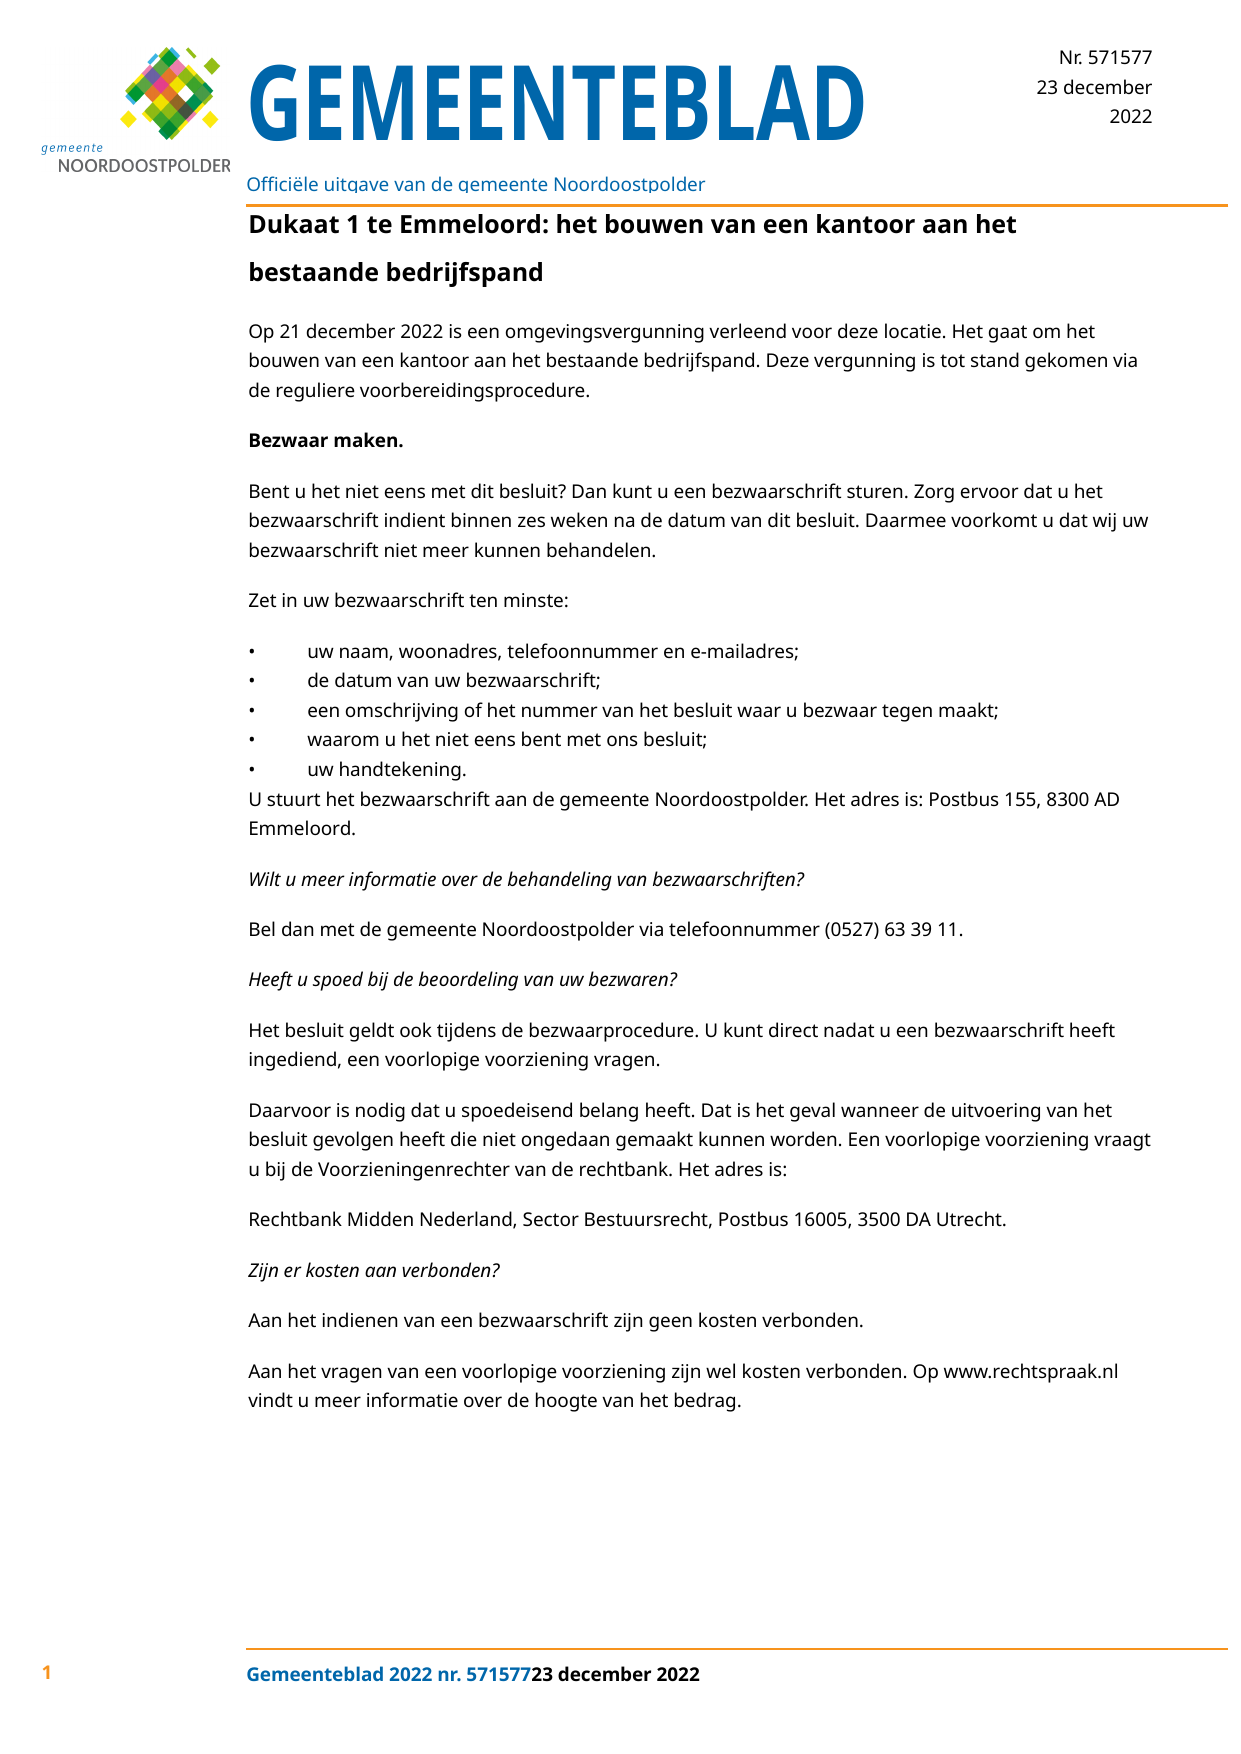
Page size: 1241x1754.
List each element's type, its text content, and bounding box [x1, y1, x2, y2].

text Wilt u meer informatie over de behandeling van bezwaarschriften? [248, 866, 1152, 892]
list uw handtekening. [248, 756, 1152, 782]
text Rechtbank Midden Nederland, Sector Bestuursrecht, Postbus 16005, 3500 DA Utrecht. [248, 1207, 1152, 1232]
text Bent u het niet eens met dit besluit? Dan kunt u een bezwaarschrift sturen. Zorg ervoor dat u het bezwaarschrift indient binnen zes weken na de datum van dit besluit. Daarmee voorkomt u dat wij uw bezwaarschrift niet meer kunnen behandelen. [248, 478, 1152, 563]
text Heeft u spoed bij de beoordeling van uw bezwaren? [248, 967, 1152, 992]
list uw naam, woonadres, telefoonnummer en e-mailadres; [248, 638, 1152, 664]
text Bezwaar maken. [248, 427, 1152, 453]
text Zijn er kosten aan verbonden? [248, 1257, 1152, 1283]
text Aan het indienen van een bezwaarschrift zijn geen kosten verbonden. [248, 1307, 1152, 1333]
text Zet in uw bezwaarschrift ten minste: [248, 587, 1152, 613]
text U stuurt het bezwaarschrift aan de gemeente Noordoostpolder. Het adres is: Postbus 155, 8300 AD Emmeloord. [248, 786, 1152, 841]
list de datum van uw bezwaarschrift; [248, 667, 1152, 693]
text Daarvoor is nodig dat u spoedeisend belang heeft. Dat is het geval wanneer de uitvoering van het besluit gevolgen heeft die niet ongedaan gemaakt kunnen worden. Een voorlopige voorziening vraagt u bij de Voorzieningenrechter van de rechtbank. Het adres is: [248, 1097, 1152, 1182]
text Dukaat 1 te Emmeloord: het bouwen van een kantoor aan het bestaande bedrijfspand [248, 207, 1152, 288]
text Aan het vragen van een voorlopige voorziening zijn wel kosten verbonden. Op www.rechtspraak.nl vindt u meer informatie over de hoogte van het bedrag. [248, 1358, 1152, 1413]
list waarom u het niet eens bent met ons besluit; [248, 727, 1152, 752]
text Het besluit geldt ook tijdens de bezwaarprocedure. U kunt direct nadat u een bezwaarschrift heeft ingediend, een voorlopige voorziening vragen. [248, 1017, 1152, 1072]
text Bel dan met de gemeente Noordoostpolder via telefoonnummer (0527) 63 39 11. [248, 916, 1152, 942]
picture [41, 47, 231, 172]
list een omschrijving of het nummer van het besluit waar u bezwaar tegen maakt; [248, 697, 1152, 723]
text Op 21 december 2022 is een omgevingsvergunning verleend voor deze locatie. Het gaat om het bouwen van een kantoor aan het bestaande bedrijfspand. Deze vergunning is tot stand gekomen via de reguliere voorbereidingsprocedure. [248, 318, 1152, 403]
